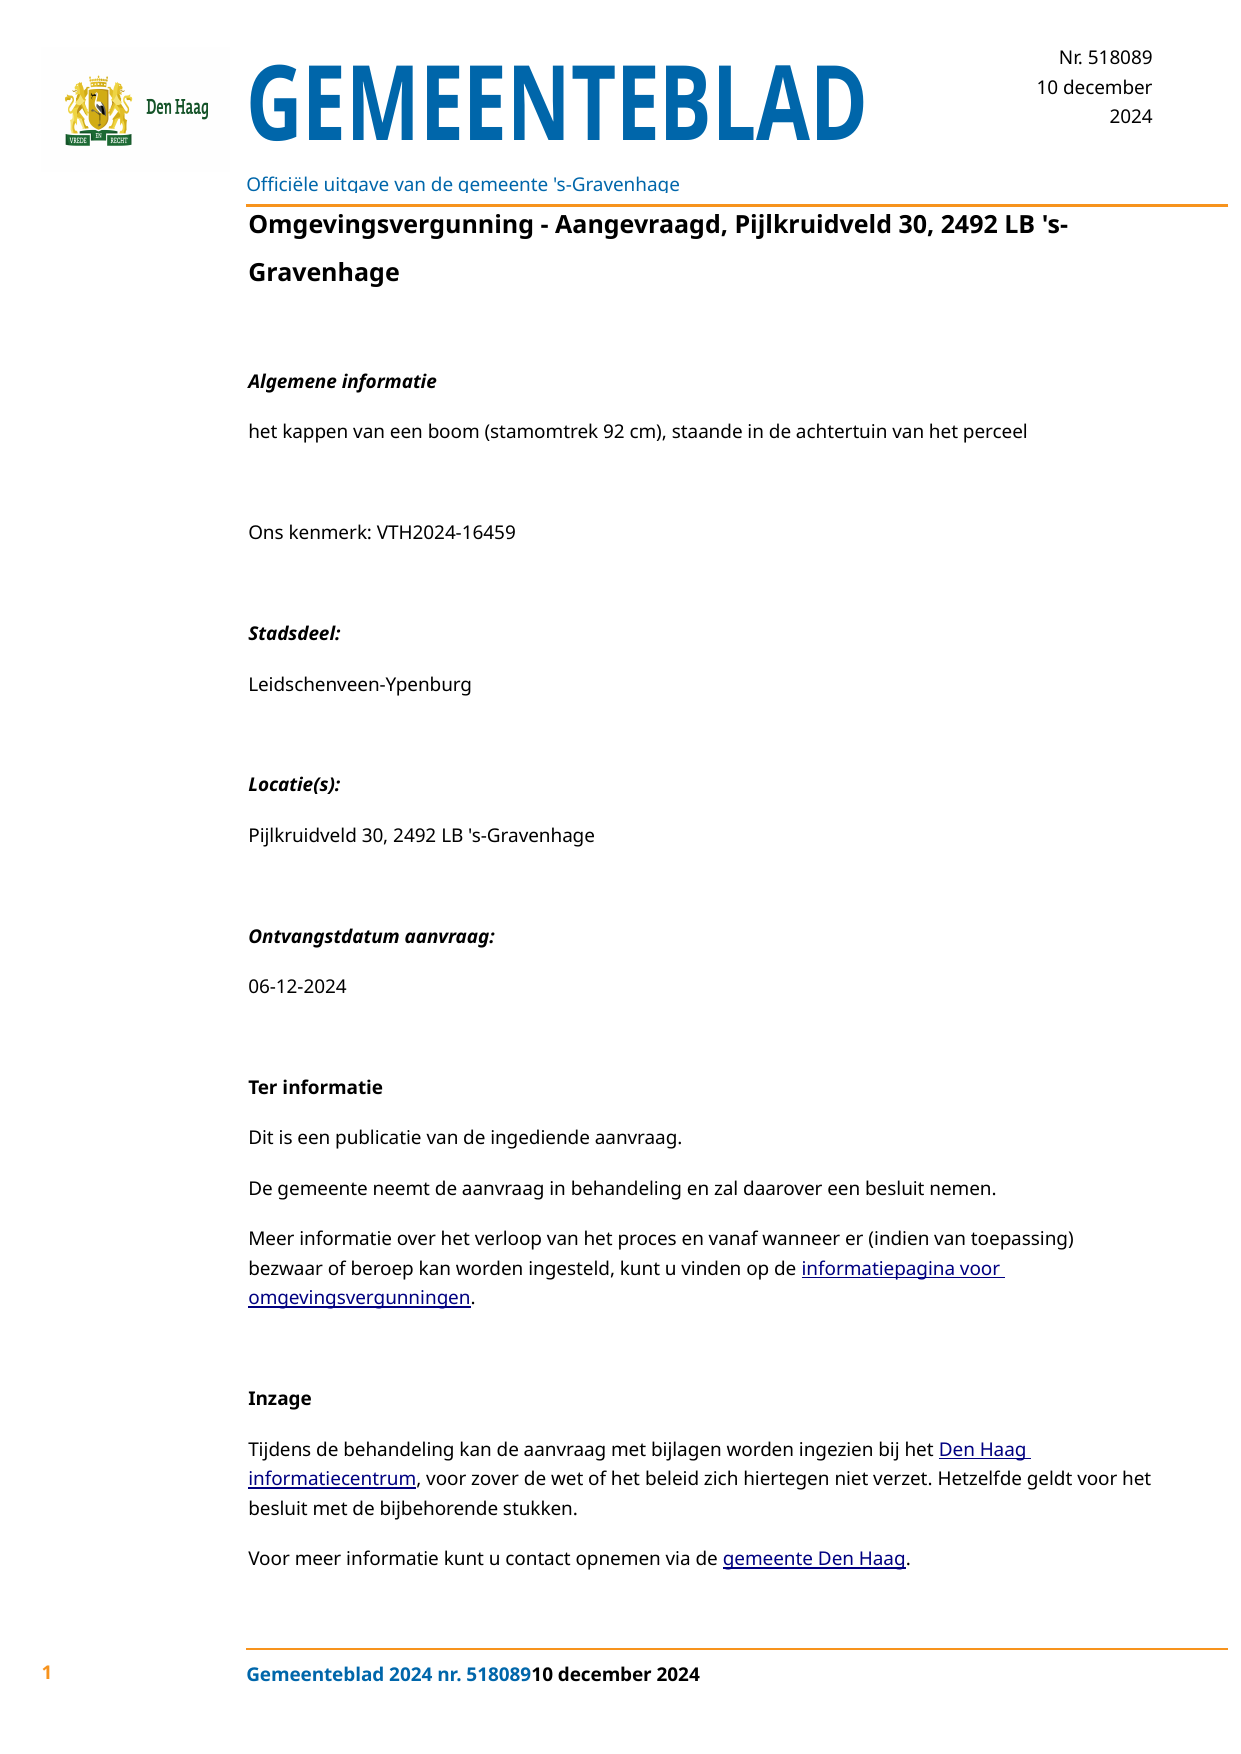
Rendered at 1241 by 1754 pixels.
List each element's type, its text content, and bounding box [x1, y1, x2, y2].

text Ontvangstdatum aanvraag: [248, 923, 1152, 949]
text Tijdens de behandeling kan de aanvraag met bijlagen worden ingezien bij het Den Haag informatiecentrum, voor zover de wet of het beleid zich hiertegen niet verzet. Hetzelfde geldt voor het besluit met de bijbehorende stukken. [248, 1436, 1152, 1521]
text 06-12-2024 [248, 973, 1152, 999]
text Pijlkruidveld 30, 2492 LB 's-Gravenhage [248, 822, 1152, 848]
text Voor meer informatie kunt u contact opnemen via de gemeente Den Haag. [248, 1545, 1152, 1571]
text De gemeente neemt de aanvraag in behandeling en zal daarover een besluit nemen. [248, 1175, 1152, 1201]
text Ons kenmerk: VTH2024-16459 [248, 519, 1152, 545]
text Ter informatie [248, 1074, 1152, 1100]
text Omgevingsvergunning - Aangevraagd, Pijlkruidveld 30, 2492 LB 's-Gravenhage [248, 207, 1152, 288]
text Locatie(s): [248, 772, 1152, 797]
picture [41, 47, 231, 172]
text het kappen van een boom (stamomtrek 92 cm), staande in de achtertuin van het perceel [248, 419, 1152, 444]
text Stadsdeel: [248, 620, 1152, 646]
text Dit is een publicatie van de ingediende aanvraag. [248, 1124, 1152, 1150]
text Meer informatie over het verloop van het proces en vanaf wanneer er (indien van toepassing) bezwaar of beroep kan worden ingesteld, kunt u vinden op de informatiepagina voor omgevingsvergunningen. [248, 1225, 1152, 1310]
text Algemene informatie [248, 368, 1152, 394]
text Leidschenveen-Ypenburg [248, 671, 1152, 697]
text Inzage [248, 1385, 1152, 1411]
